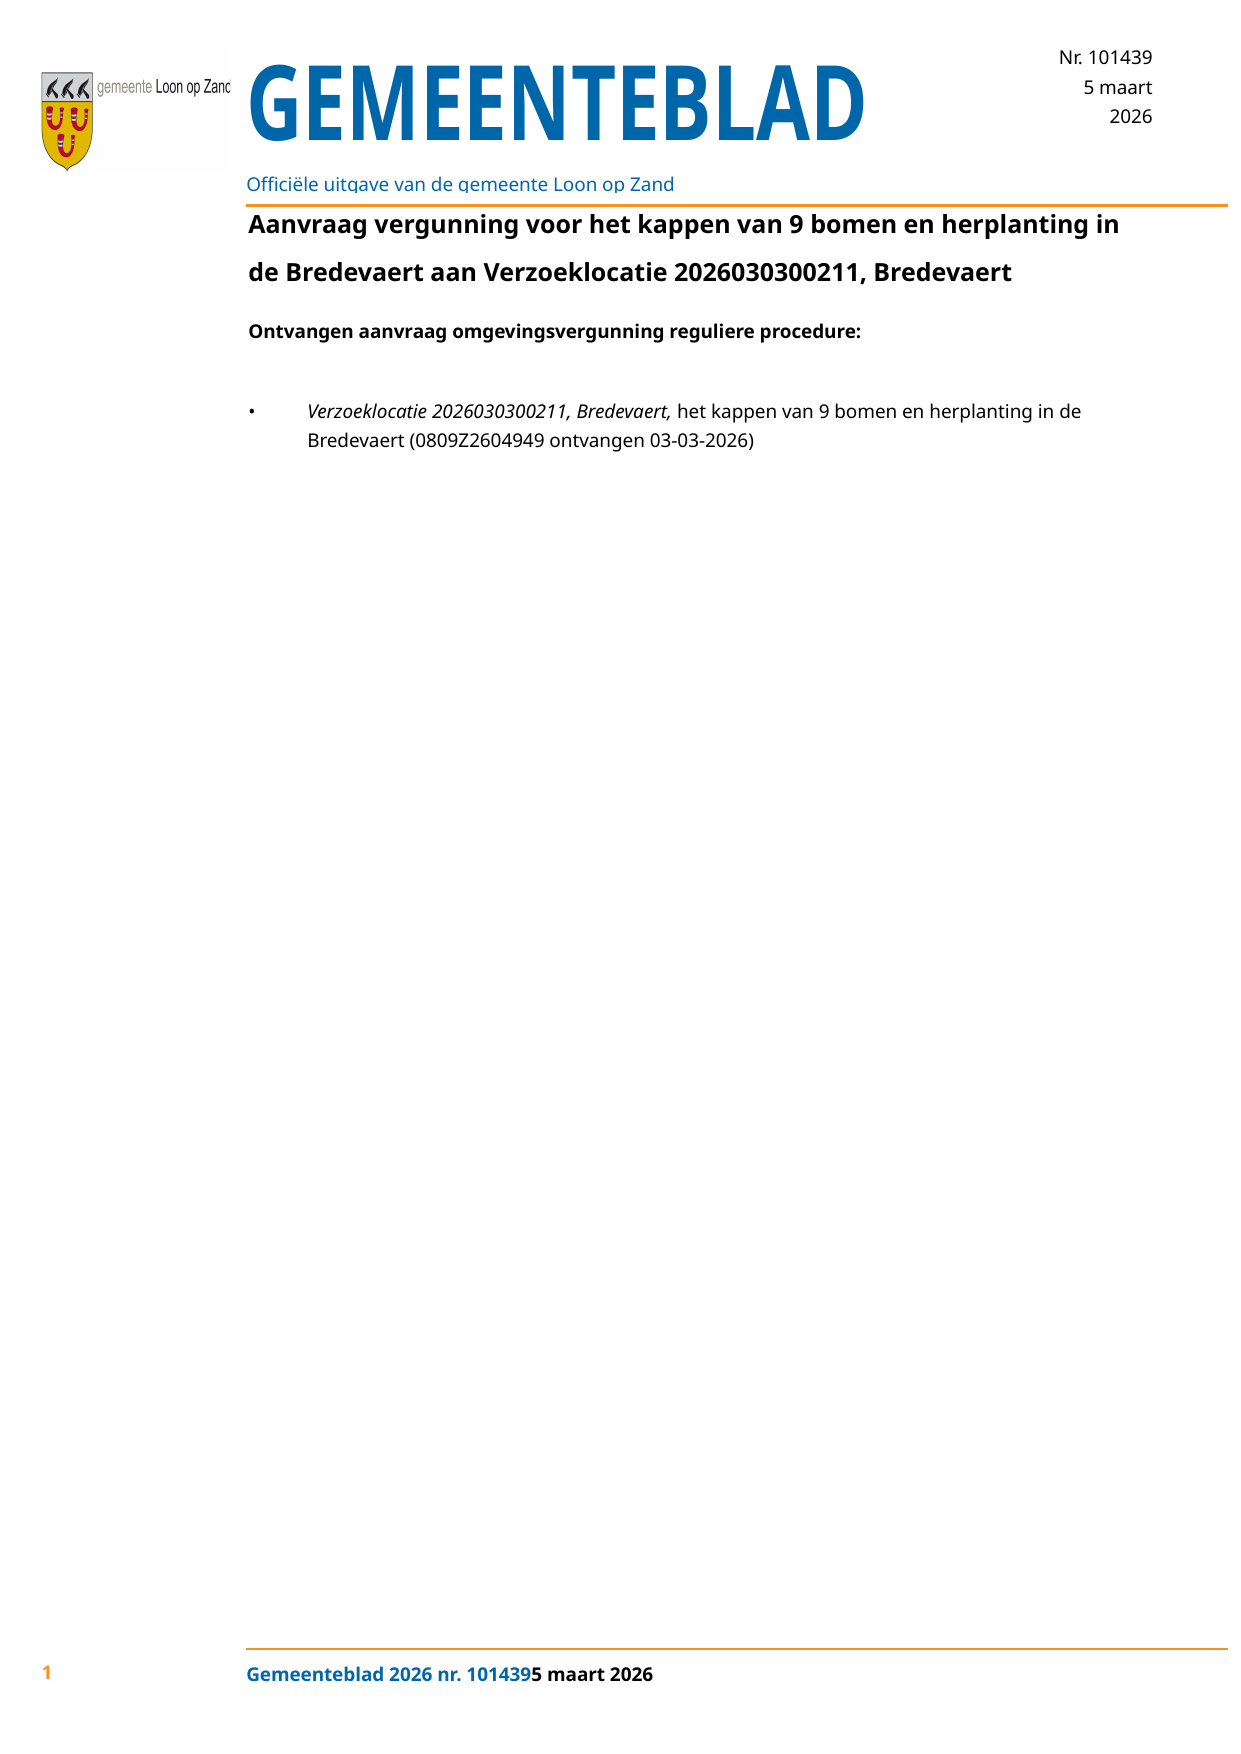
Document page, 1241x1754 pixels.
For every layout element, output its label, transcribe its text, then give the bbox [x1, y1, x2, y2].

text Ontvangen aanvraag omgevingsvergunning reguliere procedure: [248, 318, 1152, 344]
text Aanvraag vergunning voor het kappen van 9 bomen en herplanting in de Bredevaert aan Verzoeklocatie 2026030300211, Bredevaert [248, 207, 1152, 288]
list Verzoeklocatie 2026030300211, Bredevaert, het kappen van 9 bomen en herplanting in de Bredevaert (0809Z2604949 ontvangen 03-03-2026) [248, 398, 1152, 453]
picture [41, 47, 231, 172]
